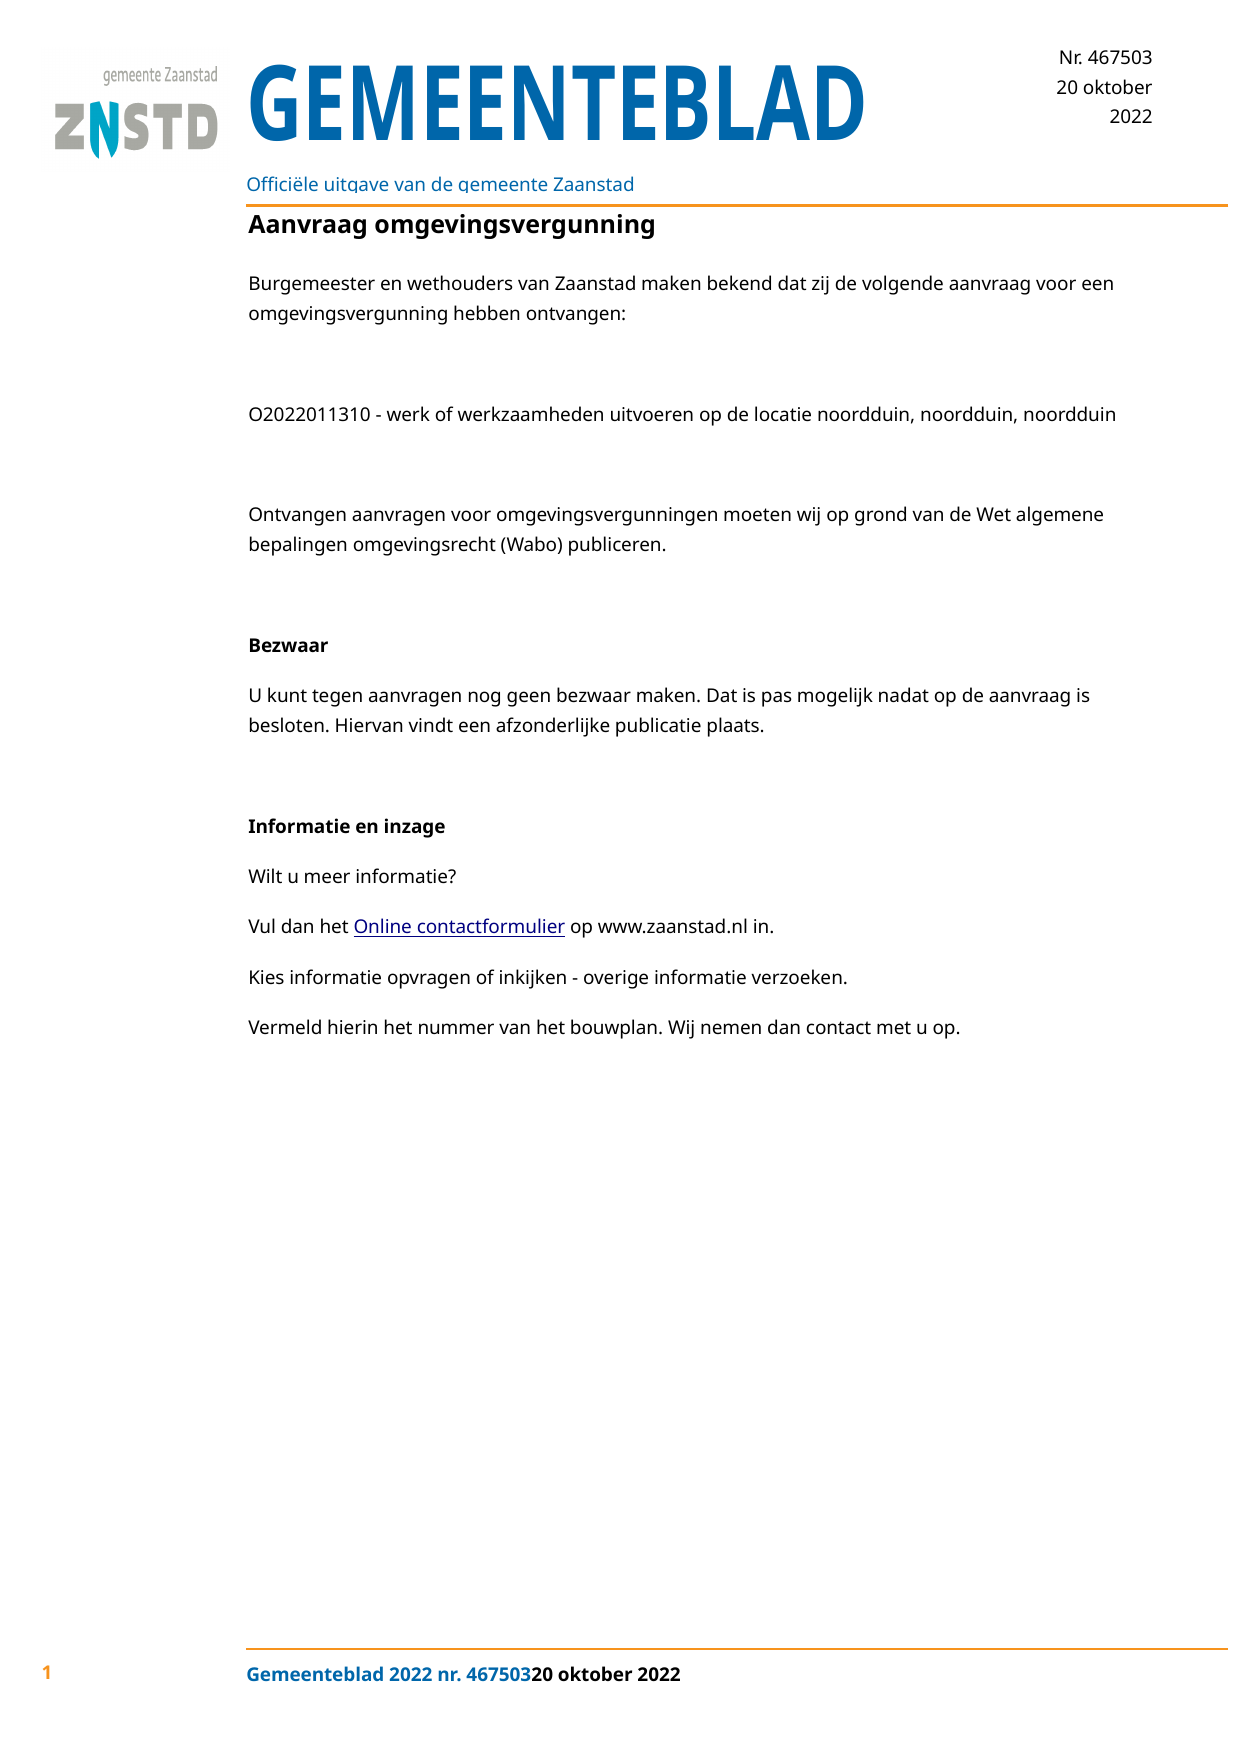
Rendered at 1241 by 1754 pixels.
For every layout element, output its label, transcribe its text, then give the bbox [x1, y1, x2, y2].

text Informatie en inzage [248, 813, 1152, 838]
text O2022011310 - werk of werkzaamheden uitvoeren op de locatie noordduin, noordduin, noordduin [248, 401, 1152, 426]
picture [41, 47, 231, 172]
text Ontvangen aanvragen voor omgevingsvergunningen moeten wij op grond van de Wet algemene bepalingen omgevingsrecht (Wabo) publiceren. [248, 502, 1152, 557]
text Bezwaar [248, 632, 1152, 658]
text Burgemeester en wethouders van Zaanstad maken bekend dat zij de volgende aanvraag voor een omgevingsvergunning hebben ontvangen: [248, 270, 1152, 326]
text Kies informatie opvragen of inkijken - overige informatie verzoeken. [248, 964, 1152, 990]
text Vermeld hierin het nummer van het bouwplan. Wij nemen dan contact met u op. [248, 1014, 1152, 1040]
text Vul dan het Online contactformulier op www.zaanstad.nl in. [248, 914, 1152, 939]
text U kunt tegen aanvragen nog geen bezwaar maken. Dat is pas mogelijk nadat op de aanvraag is besloten. Hiervan vindt een afzonderlijke publicatie plaats. [248, 682, 1152, 738]
text Aanvraag omgevingsvergunning [248, 207, 1152, 241]
text Wilt u meer informatie? [248, 863, 1152, 889]
